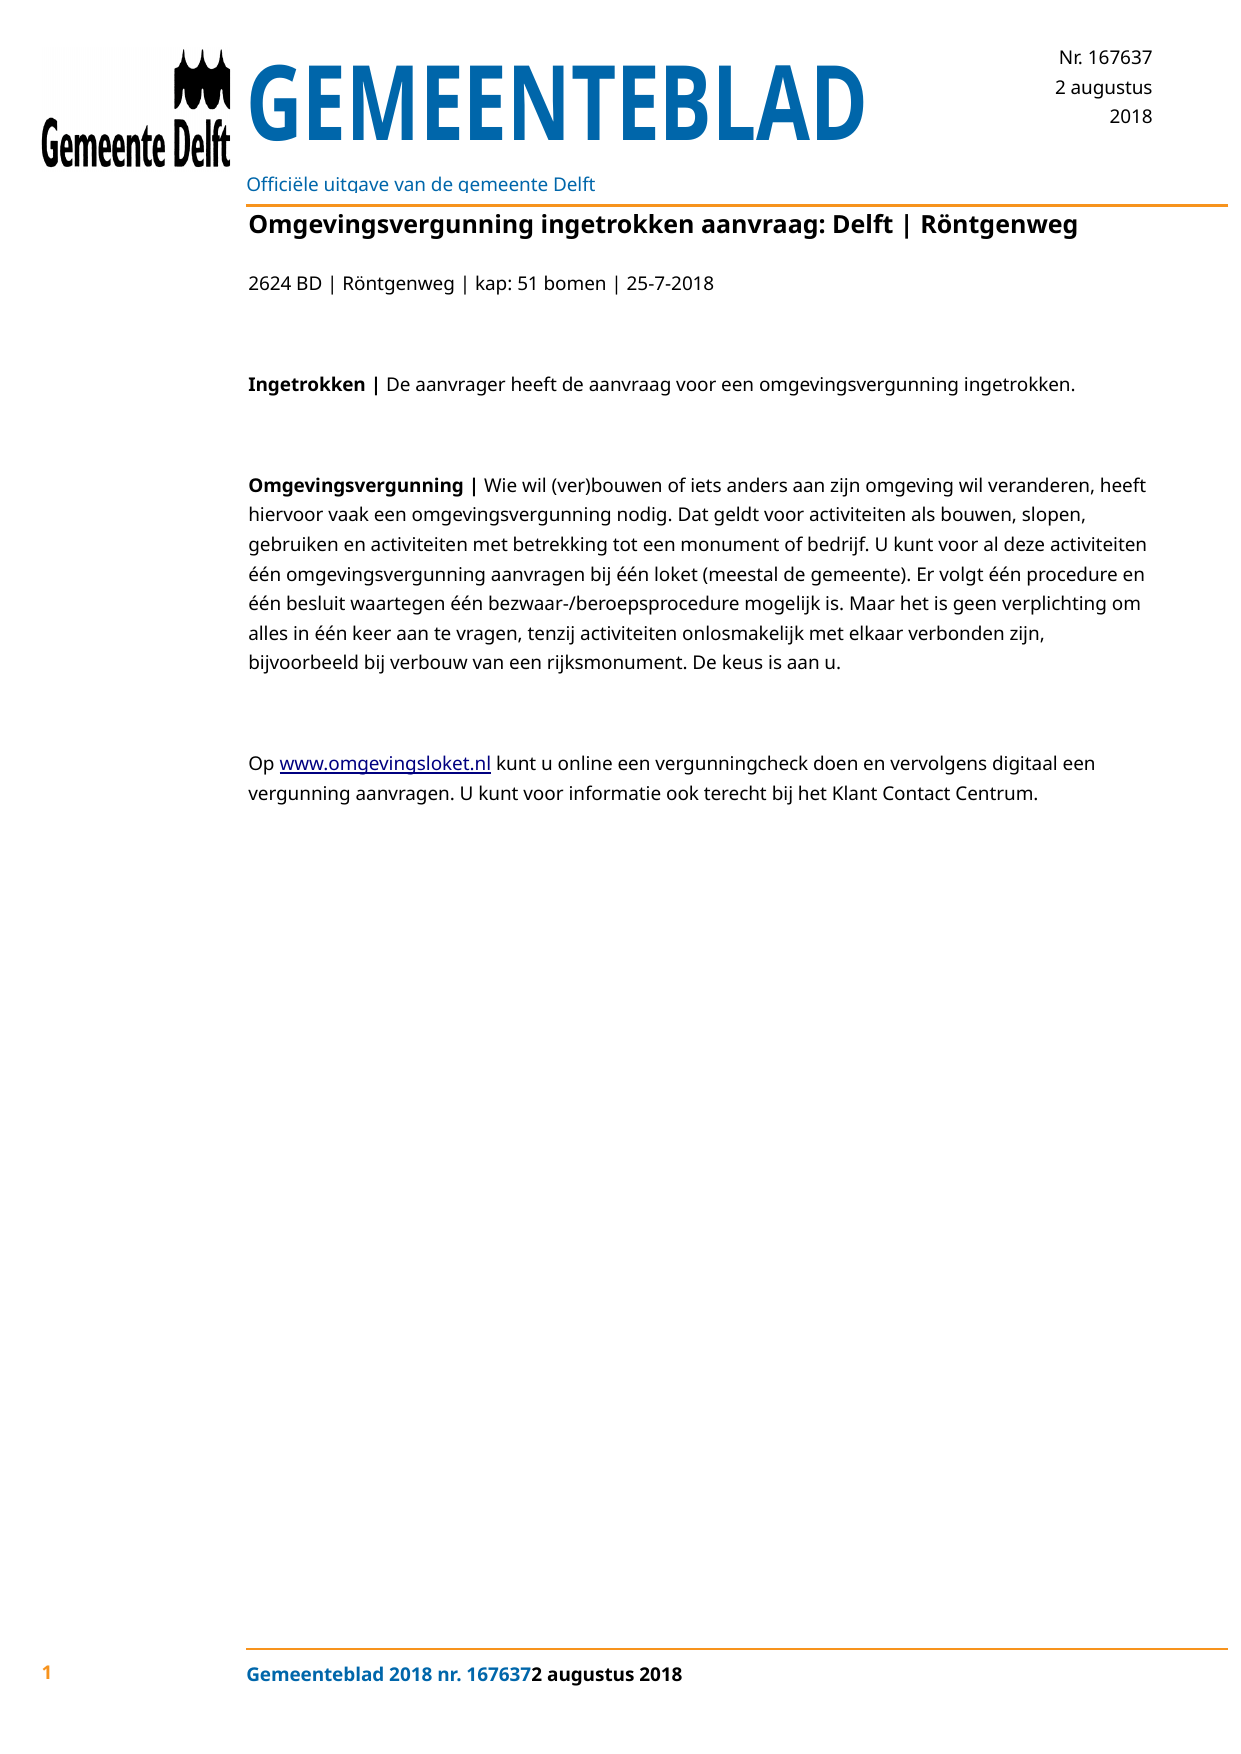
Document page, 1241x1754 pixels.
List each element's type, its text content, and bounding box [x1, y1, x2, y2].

text Omgevingsvergunning | Wie wil (ver)bouwen of iets anders aan zijn omgeving wil veranderen, heeft hiervoor vaak een omgevingsvergunning nodig. Dat geldt voor activiteiten als bouwen, slopen, gebruiken en activiteiten met betrekking tot een monument of bedrijf. U kunt voor al deze activiteiten één omgevingsvergunning aanvragen bij één loket (meestal de gemeente). Er volgt één procedure en één besluit waartegen één bezwaar-/beroepsprocedure mogelijk is. Maar het is geen verplichting om alles in één keer aan te vragen, tenzij activiteiten onlosmakelijk met elkaar verbonden zijn, bijvoorbeeld bij verbouw van een rijksmonument. De keus is aan u. [248, 472, 1152, 675]
text 2624 BD | Röntgenweg | kap: 51 bomen | 25-7-2018 [248, 270, 1152, 296]
text Op www.omgevingsloket.nl kunt u online een vergunningcheck doen en vervolgens digitaal een vergunning aanvragen. U kunt voor informatie ook terecht bij het Klant Contact Centrum. [248, 750, 1152, 806]
picture [41, 47, 231, 172]
text Omgevingsvergunning ingetrokken aanvraag: Delft | Röntgenweg [248, 207, 1152, 241]
text Ingetrokken | De aanvrager heeft de aanvraag voor een omgevingsvergunning ingetrokken. [248, 371, 1152, 397]
